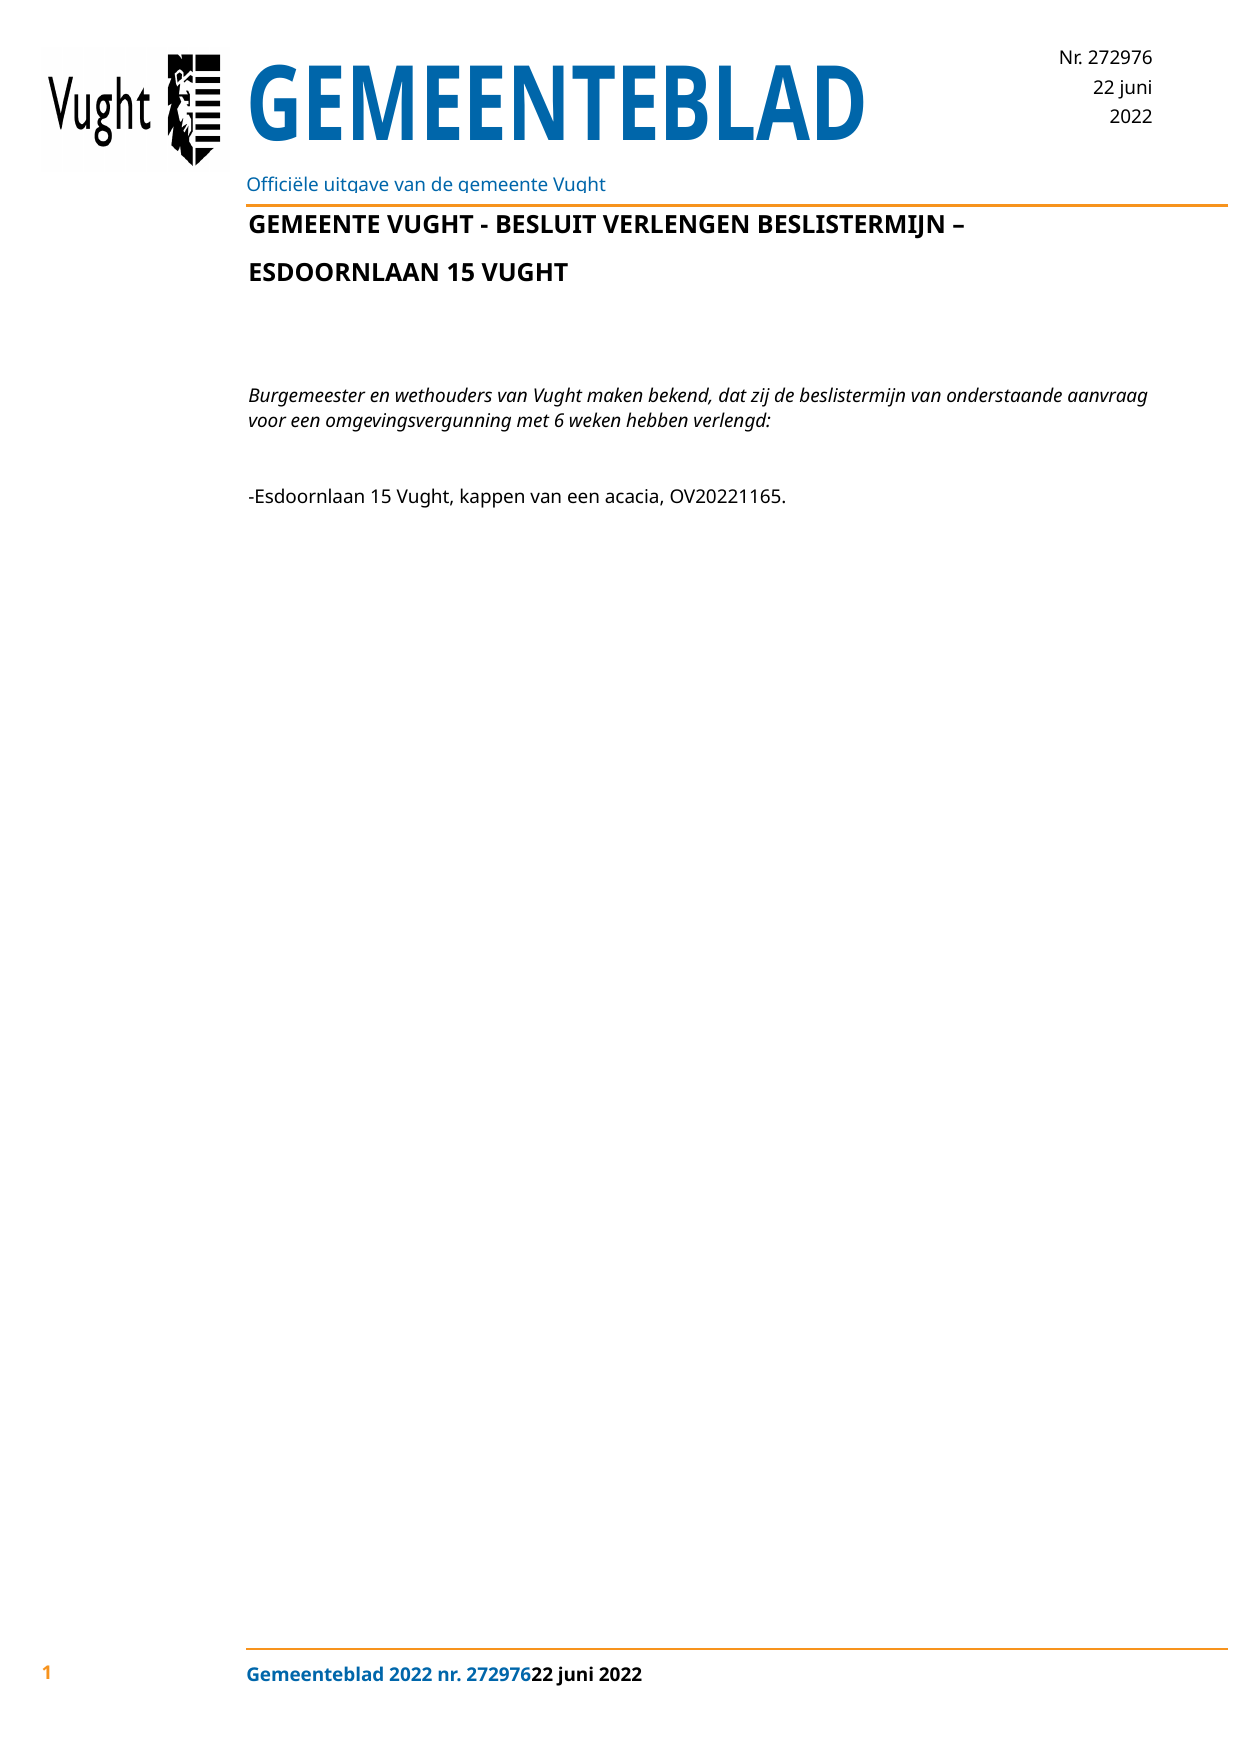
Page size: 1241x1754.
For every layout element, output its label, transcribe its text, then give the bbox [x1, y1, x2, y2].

text GEMEENTE VUGHT - BESLUIT VERLENGEN BESLISTERMIJN –ESDOORNLAAN 15 VUGHT [248, 207, 1152, 288]
text Burgemeester en wethouders van Vught maken bekend, dat zij de beslistermijn van onderstaande aanvraag voor een omgevingsvergunning met 6 weken hebben verlengd: [248, 382, 1152, 433]
text -Esdoornlaan 15 Vught, kappen van een acacia, OV20221165. [248, 484, 1152, 509]
picture [41, 47, 231, 172]
